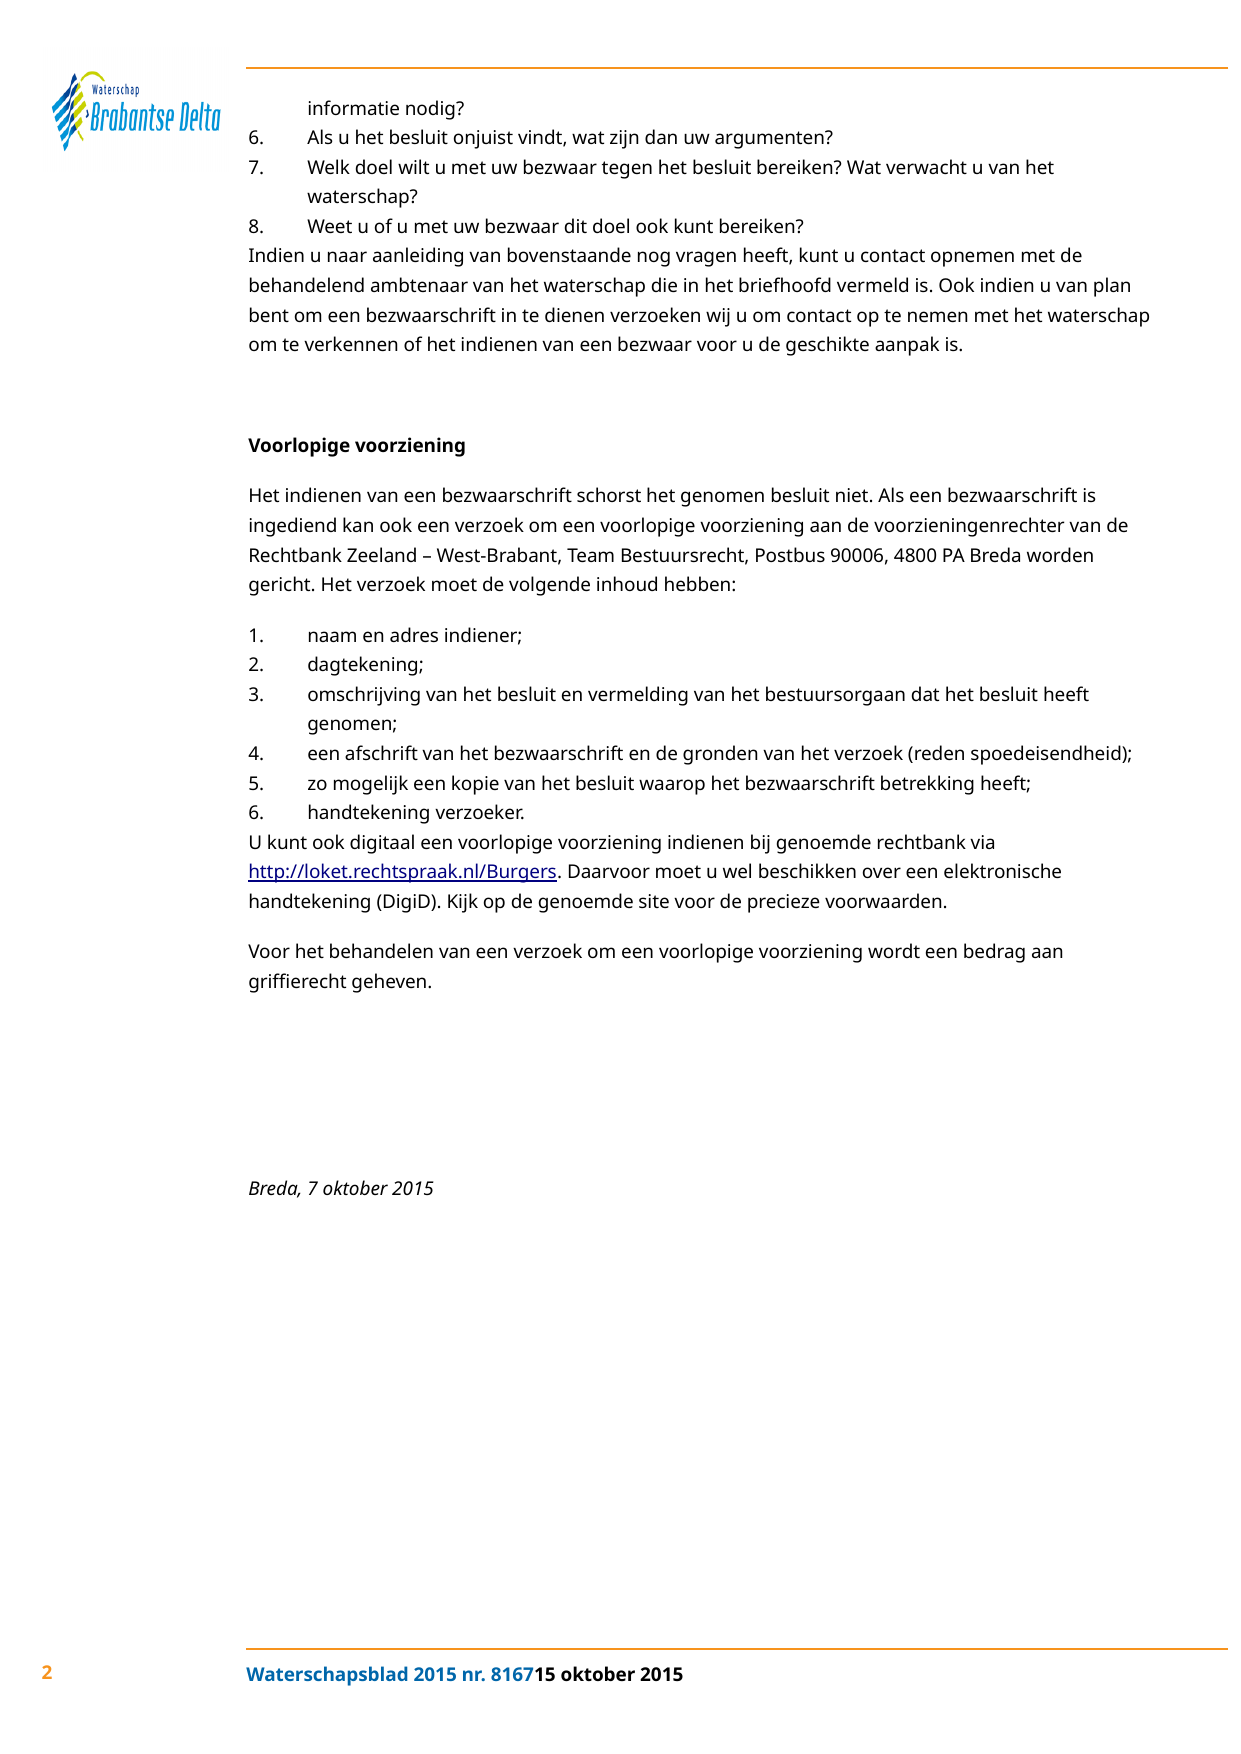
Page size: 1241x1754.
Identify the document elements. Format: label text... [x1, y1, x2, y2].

text U kunt ook digitaal een voorlopige voorziening indienen bij genoemde rechtbank via http://loket.rechtspraak.nl/Burgers. Daarvoor moet u wel beschikken over een elektronische handtekening (DigiD). Kijk op de genoemde site voor de precieze voorwaarden. [248, 829, 1152, 914]
list omschrijving van het besluit en vermelding van het bestuursorgaan dat het besluit heeft genomen; [248, 681, 1152, 736]
text Het indienen van een bezwaarschrift schorst het genomen besluit niet. Als een bezwaarschrift is ingediend kan ook een verzoek om een voorlopige voorziening aan de voorzieningenrechter van de Rechtbank Zeeland – West-Brabant, Team Bestuursrecht, Postbus 90006, 4800 PA Breda worden gericht. Het verzoek moet de volgende inhoud hebben: [248, 483, 1152, 597]
text Indien u naar aanleiding van bovenstaande nog vragen heeft, kunt u contact opnemen met de behandelend ambtenaar van het waterschap die in het briefhoofd vermeld is. Ook indien u van plan bent om een bezwaarschrift in te dienen verzoeken wij u om contact op te nemen met het waterschap om te verkennen of het indienen van een bezwaar voor u de geschikte aanpak is. [248, 243, 1152, 357]
list Als u het besluit onjuist vindt, wat zijn dan uw argumenten? [248, 124, 1152, 150]
list dagtekening; [248, 651, 1152, 677]
list Welk doel wilt u met uw bezwaar tegen het besluit bereiken? Wat verwacht u van het waterschap? [248, 154, 1152, 209]
list handtekening verzoeker. [248, 799, 1152, 825]
list zo mogelijk een kopie van het besluit waarop het bezwaarschrift betrekking heeft; [248, 770, 1152, 796]
text Voor het behandelen van een verzoek om een voorlopige voorziening wordt een bedrag aan griffierecht geheven. [248, 938, 1152, 994]
text Breda, 7 oktober 2015 [248, 1175, 1152, 1200]
picture [41, 47, 231, 172]
list Weet u of u met uw bezwaar dit doel ook kunt bereiken? [248, 213, 1152, 239]
list informatie nodig? [248, 95, 1152, 121]
list naam en adres indiener; [248, 622, 1152, 648]
text Voorlopige voorziening [248, 432, 1152, 458]
list een afschrift van het bezwaarschrift en de gronden van het verzoek (reden spoedeisendheid); [248, 740, 1152, 766]
